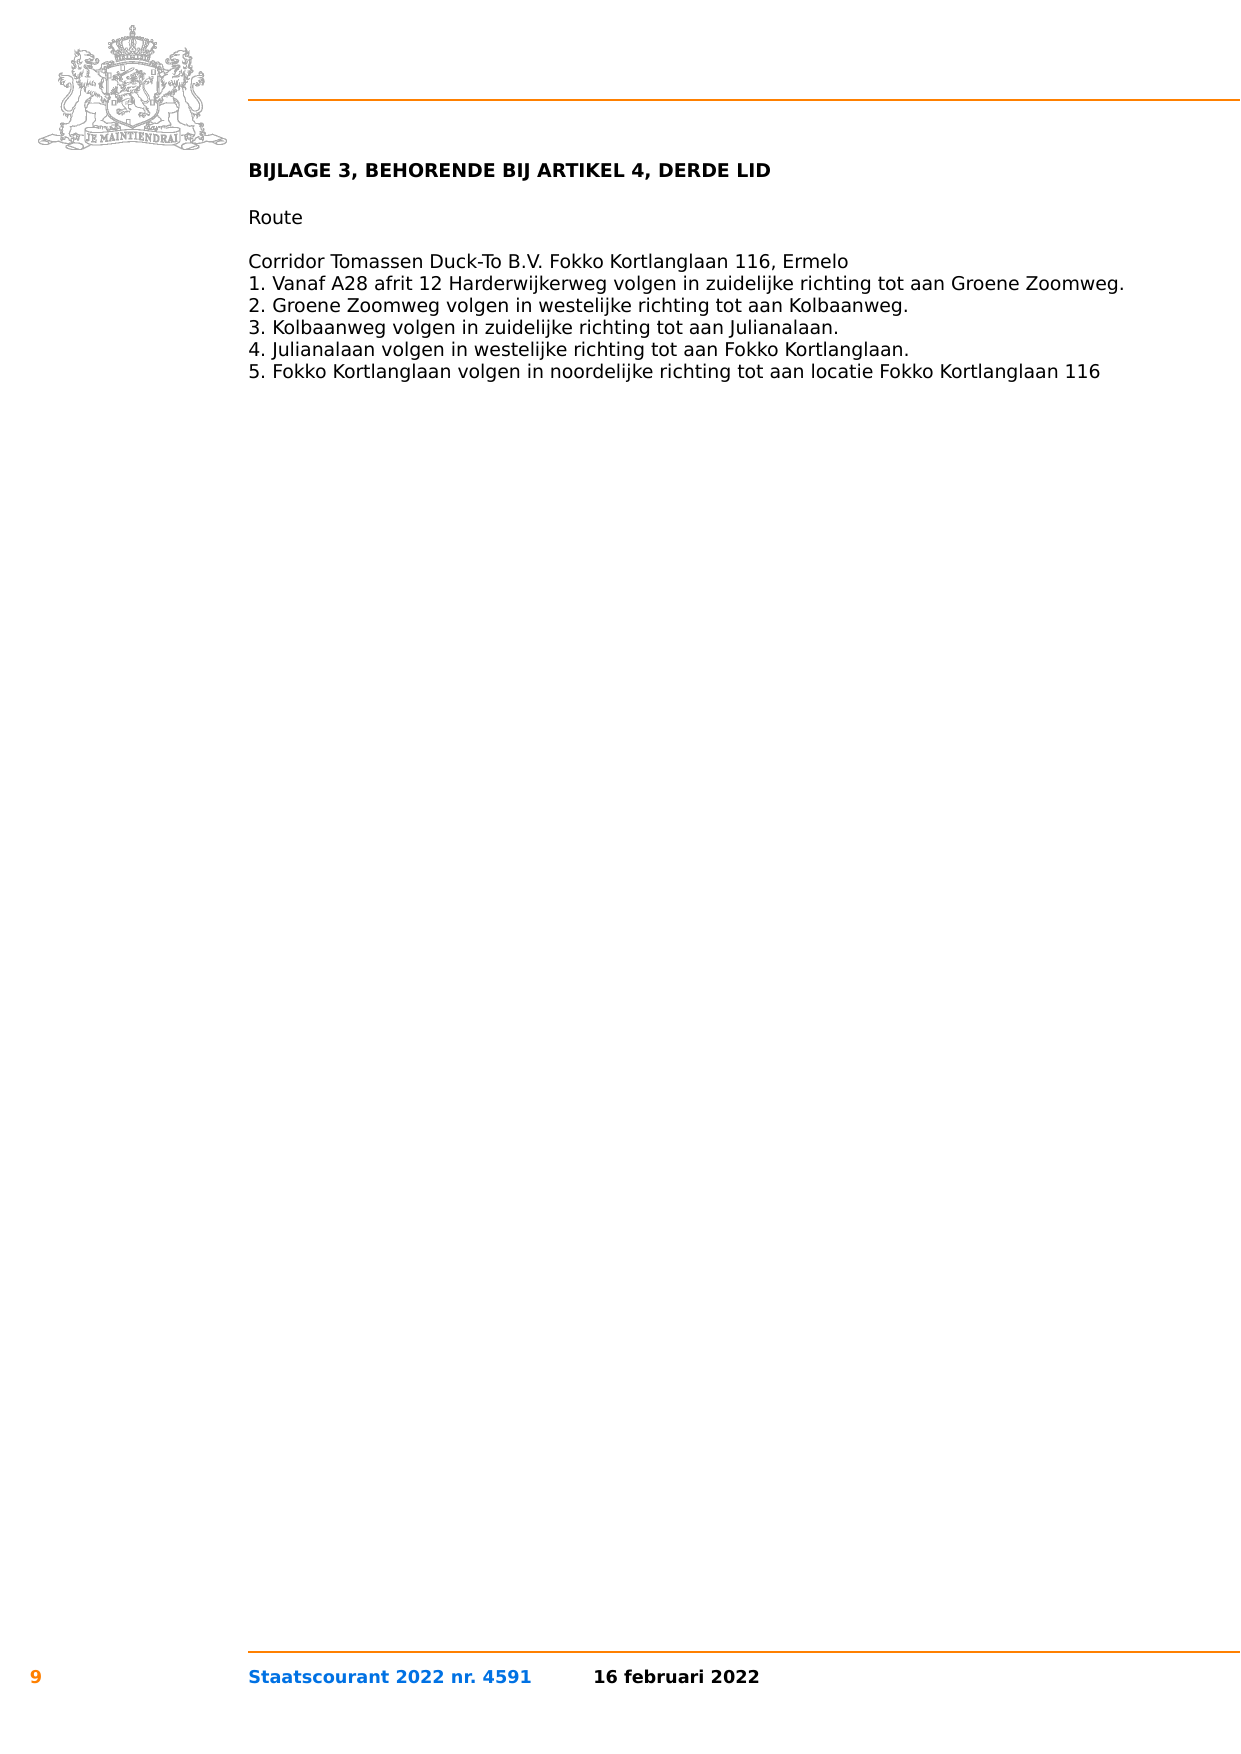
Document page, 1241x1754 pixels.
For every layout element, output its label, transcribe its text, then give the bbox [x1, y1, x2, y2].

text 5. Fokko Kortlanglaan volgen in noordelijke richting tot aan locatie Fokko Kortlanglaan 116 [248, 361, 1163, 383]
text 3. Kolbaanweg volgen in zuidelijke richting tot aan Julianalaan. [248, 317, 1163, 339]
text 2. Groene Zoomweg volgen in westelijke richting tot aan Kolbaanweg. [248, 295, 1163, 317]
text 4. Julianalaan volgen in westelijke richting tot aan Fokko Kortlanglaan. [248, 339, 1163, 361]
text Corridor Tomassen Duck-To B.V. Fokko Kortlanglaan 116, Ermelo [248, 251, 1163, 273]
text Route [248, 207, 1163, 229]
text 1. Vanaf A28 afrit 12 Harderwijkerweg volgen in zuidelijke richting tot aan Groene Zoomweg. [248, 273, 1163, 295]
subtitle BIJLAGE 3, BEHORENDE BIJ ARTIKEL 4, DERDE LID [248, 160, 1163, 182]
picture [38, 25, 227, 150]
